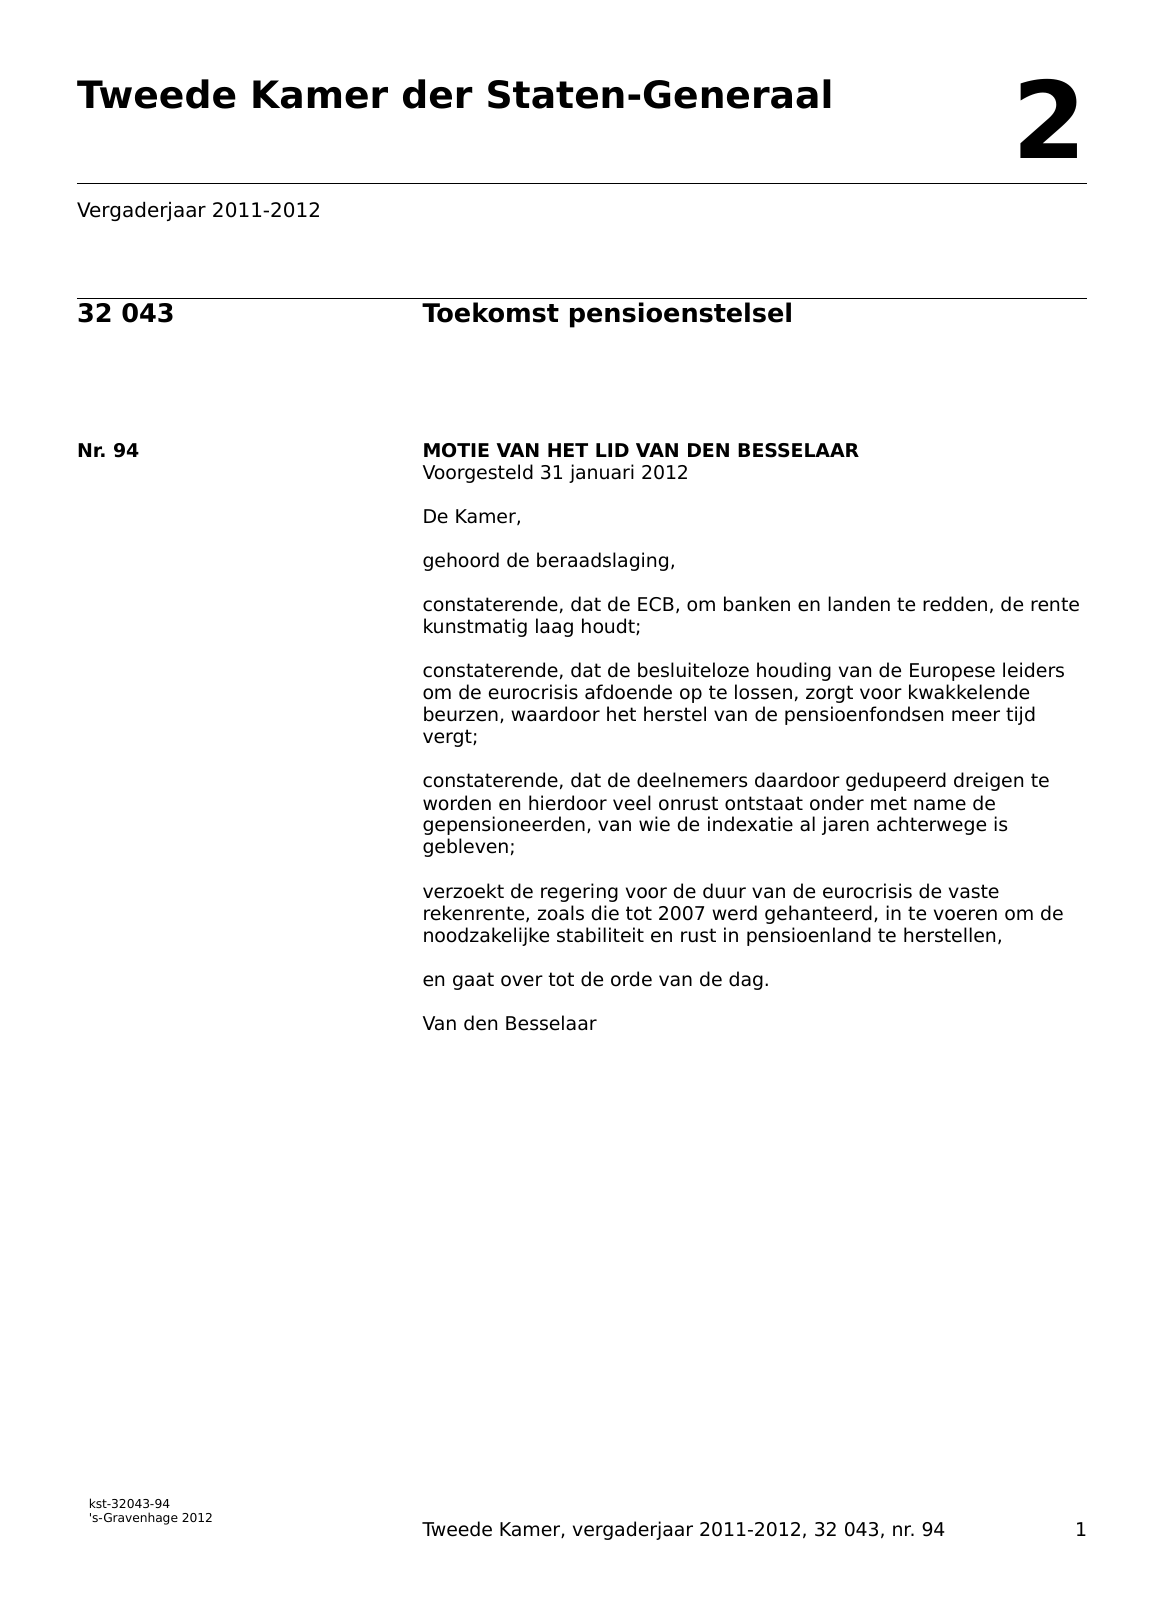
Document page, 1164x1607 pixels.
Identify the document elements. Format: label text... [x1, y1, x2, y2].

text Van den Besselaar [422, 1013, 1087, 1035]
subtitle 32 043 Toekomst pensioenstelsel [77, 299, 1087, 329]
text constaterende, dat de deelnemers daardoor gedupeerd dreigen te worden en hierdoor veel onrust ontstaat onder met name de gepensioneerden, van wie de indexatie al jaren achterwege is gebleven; [422, 770, 1087, 858]
text Voorgesteld 31 januari 2012 [422, 462, 1087, 484]
text kst-32043-94 [88, 1497, 323, 1511]
text De Kamer, [422, 506, 1087, 528]
text constaterende, dat de besluiteloze houding van de Europese leiders om de eurocrisis afdoende op te lossen, zorgt voor kwakkelende beurzen, waardoor het herstel van de pensioenfondsen meer tijd vergt; [422, 660, 1087, 748]
subtitle Nr. 94 MOTIE VAN HET LID VAN DEN BESSELAAR [77, 440, 1087, 462]
table_cell Vergaderjaar 2011-2012 [77, 184, 1087, 298]
table_header Tweede Kamer der Staten-Generaal [77, 59, 886, 183]
table_header 2 [886, 59, 1087, 183]
text en gaat over tot de orde van de dag. [422, 969, 1087, 991]
text constaterende, dat de ECB, om banken en landen te redden, de rente kunstmatig laag houdt; [422, 594, 1087, 638]
text gehoord de beraadslaging, [422, 550, 1087, 572]
text 's-Gravenhage 2012 [88, 1511, 323, 1525]
text verzoekt de regering voor de duur van de eurocrisis de vaste rekenrente, zoals die tot 2007 werd gehanteerd, in te voeren om de noodzakelijke stabiliteit en rust in pensioenland te herstellen, [422, 881, 1087, 946]
